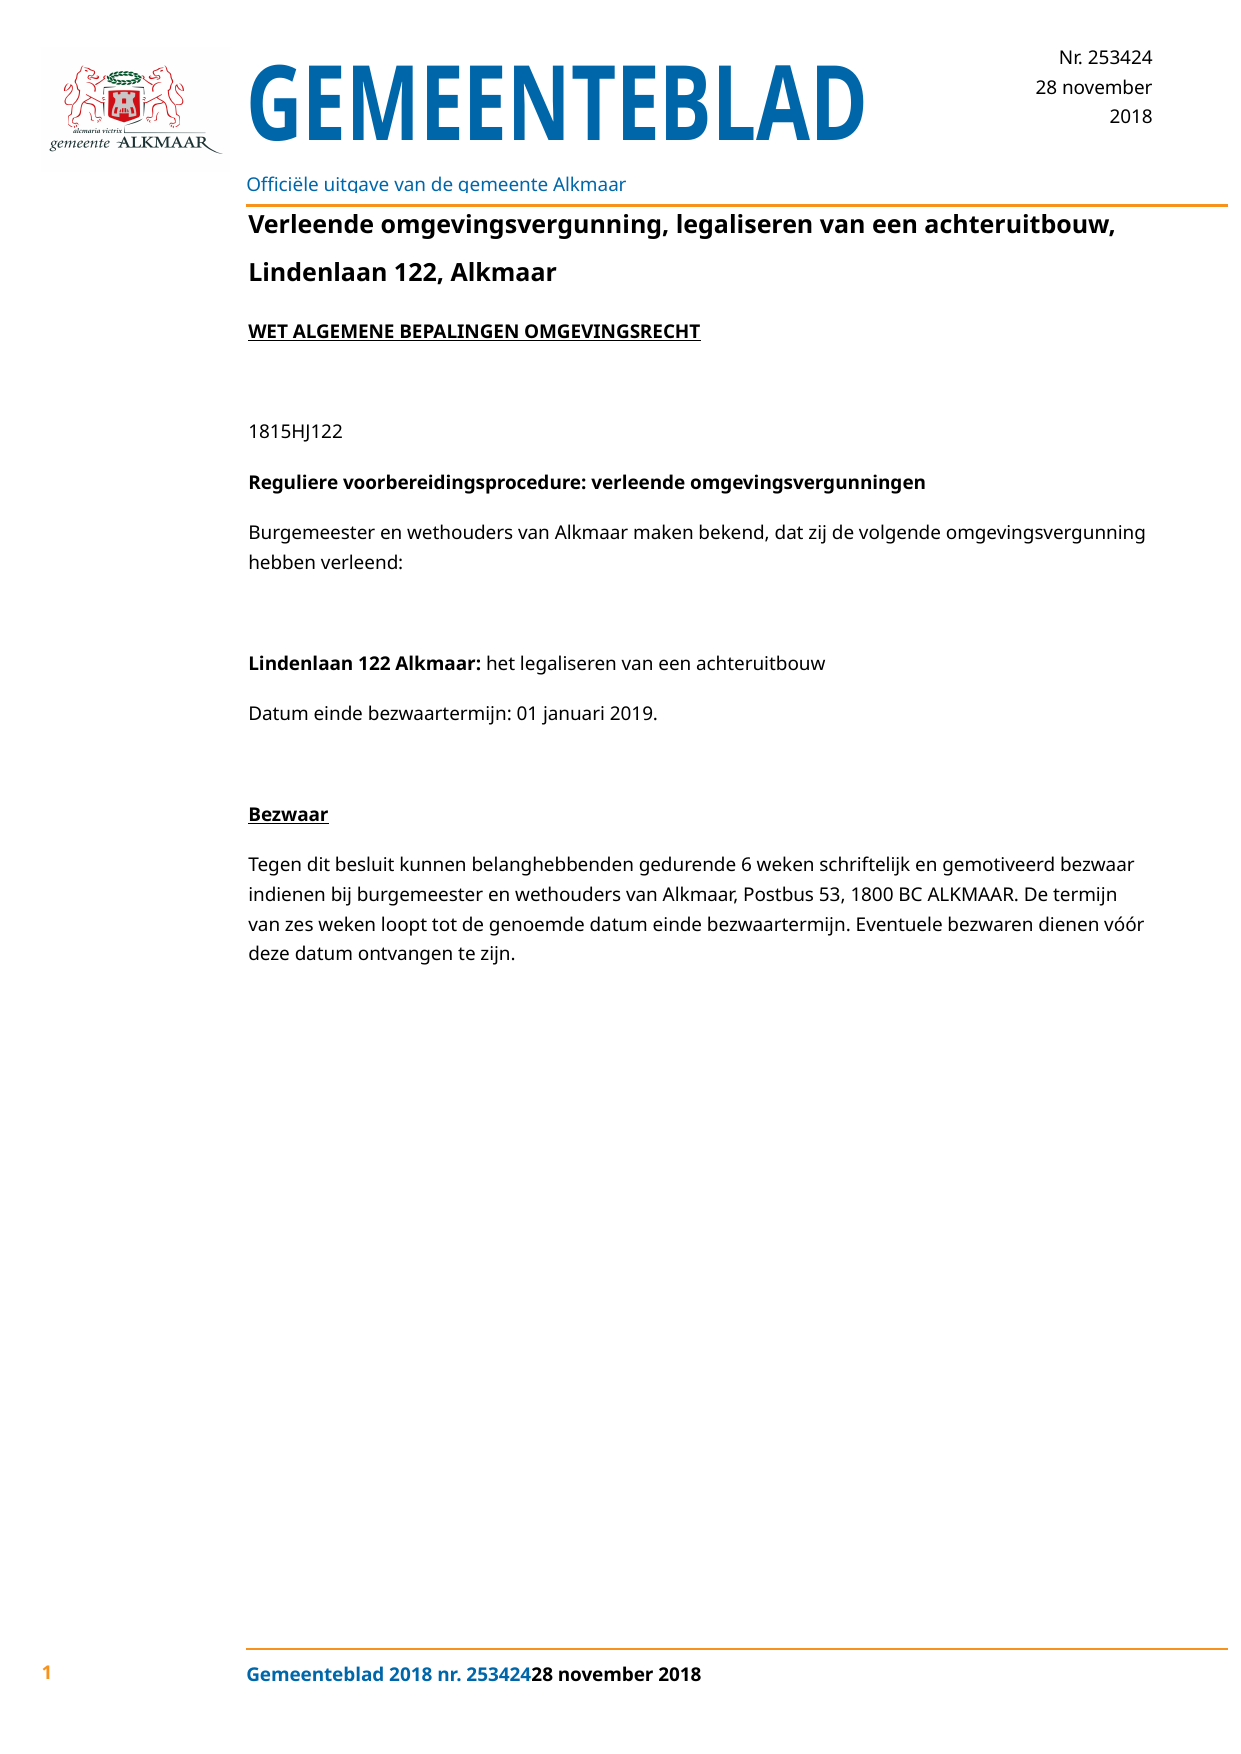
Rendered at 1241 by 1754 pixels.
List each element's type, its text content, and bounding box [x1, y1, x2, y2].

text 1815HJ122 [248, 419, 1152, 444]
text Burgemeester en wethouders van Alkmaar maken bekend, dat zij de volgende omgevingsvergunning hebben verleend: [248, 519, 1152, 575]
text Reguliere voorbereidingsprocedure: verleende omgevingsvergunningen [248, 469, 1152, 495]
text Datum einde bezwaartermijn: 01 januari 2019. [248, 700, 1152, 726]
text Tegen dit besluit kunnen belanghebbenden gedurende 6 weken schriftelijk en gemotiveerd bezwaar indienen bij burgemeester en wethouders van Alkmaar, Postbus 53, 1800 BC ALKMAAR. De termijn van zes weken loopt tot de genoemde datum einde bezwaartermijn. Eventuele bezwaren dienen vóór deze datum ontvangen te zijn. [248, 852, 1152, 966]
text Lindenlaan 122 Alkmaar: het legaliseren van een achteruitbouw [248, 650, 1152, 676]
text Bezwaar [248, 801, 1152, 827]
text Verleende omgevingsvergunning, legaliseren van een achteruitbouw, Lindenlaan 122, Alkmaar [248, 207, 1152, 288]
picture [41, 47, 231, 172]
text WET ALGEMENE BEPALINGEN OMGEVINGSRECHT [248, 318, 1152, 344]
